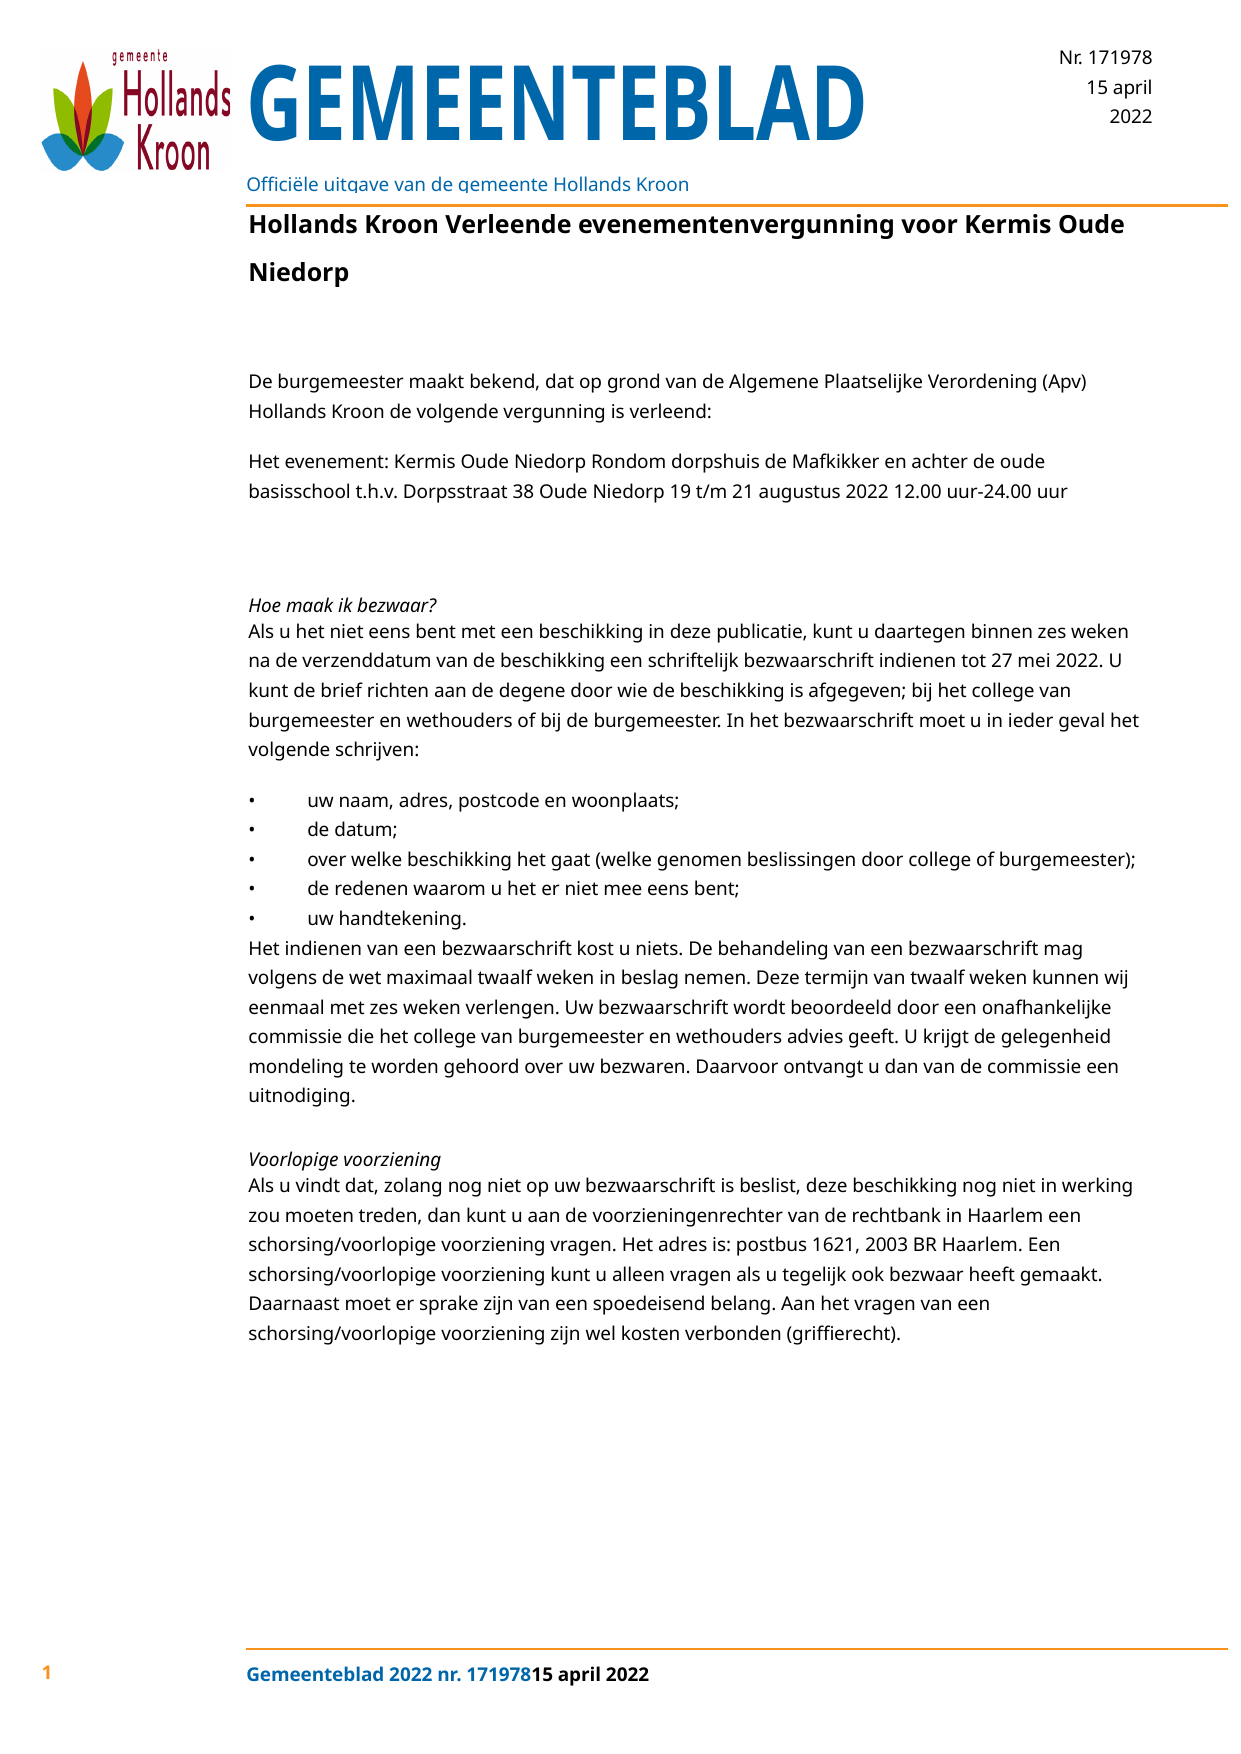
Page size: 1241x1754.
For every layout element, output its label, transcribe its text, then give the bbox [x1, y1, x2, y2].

list de redenen waarom u het er niet mee eens bent; [248, 876, 1152, 901]
picture [41, 47, 231, 172]
text Hollands Kroon Verleende evenementenvergunning voor Kermis Oude Niedorp [248, 207, 1152, 288]
text Hoe maak ik bezwaar? [248, 592, 1152, 618]
text Voorlopige voorziening [248, 1147, 1152, 1172]
list uw handtekening. [248, 905, 1152, 931]
text Het evenement: Kermis Oude Niedorp Rondom dorpshuis de Mafkikker en achter de oude basisschool t.h.v. Dorpsstraat 38 Oude Niedorp 19 t/m 21 augustus 2022 12.00 uur-24.00 uur [248, 448, 1152, 504]
list over welke beschikking het gaat (welke genomen beslissingen door college of burgemeester); [248, 846, 1152, 872]
list uw naam, adres, postcode en woonplaats; [248, 787, 1152, 812]
text Het indienen van een bezwaarschrift kost u niets. De behandeling van een bezwaarschrift mag volgens de wet maximaal twaalf weken in beslag nemen. Deze termijn van twaalf weken kunnen wij eenmaal met zes weken verlengen. Uw bezwaarschrift wordt beoordeeld door een onafhankelijke commissie die het college van burgemeester en wethouders advies geeft. U krijgt de gelegenheid mondeling te worden gehoord over uw bezwaren. Daarvoor ontvangt u dan van de commissie een uitnodiging. [248, 935, 1152, 1108]
text Als u vindt dat, zolang nog niet op uw bezwaarschrift is beslist, deze beschikking nog niet in werking zou moeten treden, dan kunt u aan de voorzieningenrechter van de rechtbank in Haarlem een schorsing/voorlopige voorziening vragen. Het adres is: postbus 1621, 2003 BR Haarlem. Een schorsing/voorlopige voorziening kunt u alleen vragen als u tegelijk ook bezwaar heeft gemaakt. Daarnaast moet er sprake zijn van een spoedeisend belang. Aan het vragen van een schorsing/voorlopige voorziening zijn wel kosten verbonden (griffierecht). [248, 1172, 1152, 1346]
text Als u het niet eens bent met een beschikking in deze publicatie, kunt u daartegen binnen zes weken na de verzenddatum van de beschikking een schriftelijk bezwaarschrift indienen tot 27 mei 2022. U kunt de brief richten aan de degene door wie de beschikking is afgegeven; bij het college van burgemeester en wethouders of bij de burgemeester. In het bezwaarschrift moet u in ieder geval het volgende schrijven: [248, 618, 1152, 762]
text De burgemeester maakt bekend, dat op grond van de Algemene Plaatselijke Verordening (Apv) Hollands Kroon de volgende vergunning is verleend: [248, 368, 1152, 424]
list de datum; [248, 816, 1152, 842]
